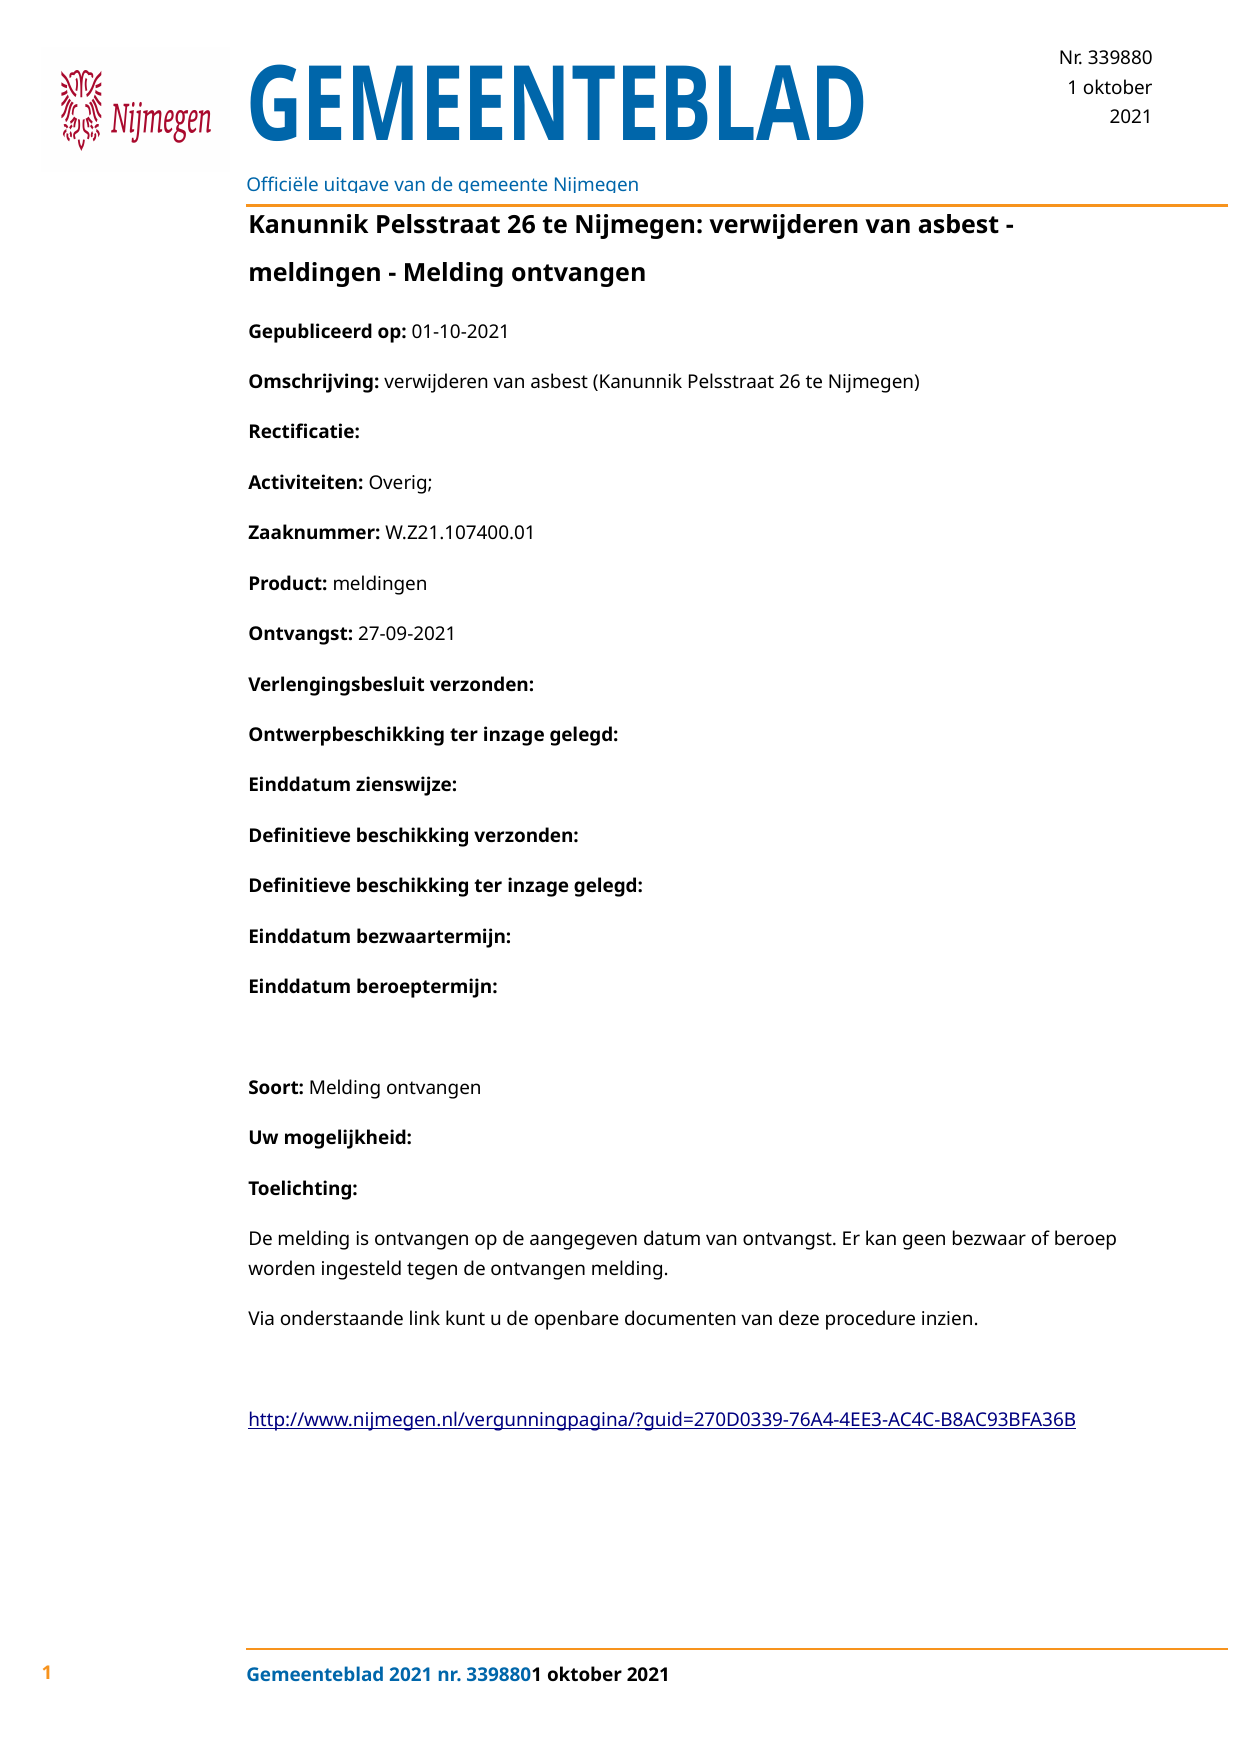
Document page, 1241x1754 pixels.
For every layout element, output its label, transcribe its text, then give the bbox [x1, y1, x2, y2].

picture [41, 47, 231, 172]
text Omschrijving: verwijderen van asbest (Kanunnik Pelsstraat 26 te Nijmegen) [248, 368, 1152, 394]
text Activiteiten: Overig; [248, 469, 1152, 495]
text Kanunnik Pelsstraat 26 te Nijmegen: verwijderen van asbest - meldingen - Melding ontvangen [248, 207, 1152, 288]
text Einddatum beroeptermijn: [248, 973, 1152, 999]
text Einddatum bezwaartermijn: [248, 923, 1152, 949]
text Uw mogelijkheid: [248, 1124, 1152, 1150]
text Einddatum zienswijze: [248, 772, 1152, 797]
text Ontwerpbeschikking ter inzage gelegd: [248, 721, 1152, 747]
text http://www.nijmegen.nl/vergunningpagina/?guid=270D0339-76A4-4EE3-AC4C-B8AC93BFA36B [248, 1406, 1152, 1432]
text Ontvangst: 27-09-2021 [248, 620, 1152, 646]
text Rectificatie: [248, 419, 1152, 444]
text Definitieve beschikking ter inzage gelegd: [248, 872, 1152, 898]
text Soort: Melding ontvangen [248, 1074, 1152, 1100]
text Verlengingsbesluit verzonden: [248, 671, 1152, 697]
text Gepubliceerd op: 01-10-2021 [248, 318, 1152, 344]
text De melding is ontvangen op de aangegeven datum van ontvangst. Er kan geen bezwaar of beroep worden ingesteld tegen de ontvangen melding. [248, 1225, 1152, 1281]
text Toelichting: [248, 1175, 1152, 1201]
text Product: meldingen [248, 570, 1152, 596]
text Via onderstaande link kunt u de openbare documenten van deze procedure inzien. [248, 1305, 1152, 1331]
text Definitieve beschikking verzonden: [248, 822, 1152, 848]
text Zaaknummer: W.Z21.107400.01 [248, 519, 1152, 545]
